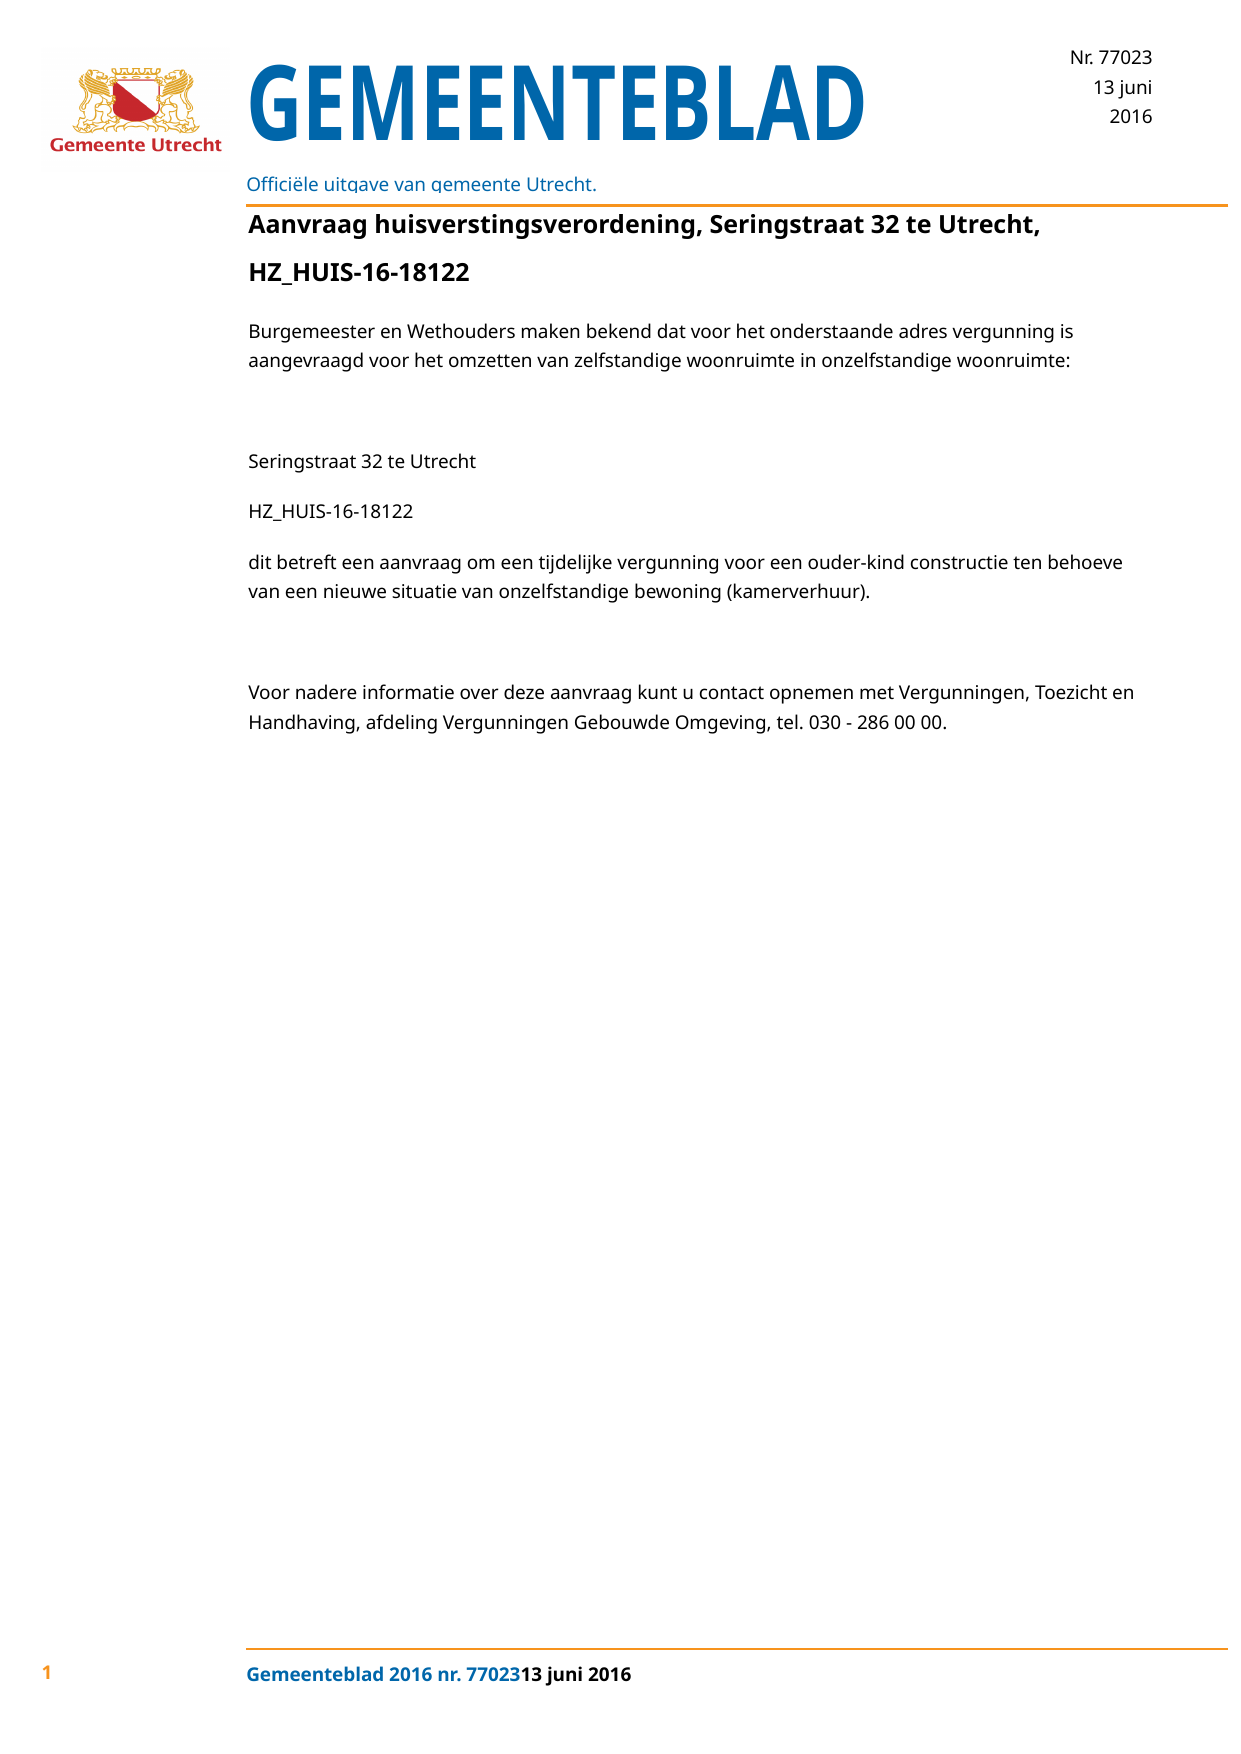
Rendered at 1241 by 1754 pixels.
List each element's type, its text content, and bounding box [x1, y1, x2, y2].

text Aanvraag huisverstingsverordening, Seringstraat 32 te Utrecht, HZ_HUIS-16-18122 [248, 207, 1152, 288]
text dit betreft een aanvraag om een tijdelijke vergunning voor een ouder-kind constructie ten behoeve van een nieuwe situatie van onzelfstandige bewoning (kamerverhuur). [248, 549, 1152, 604]
picture [41, 47, 231, 172]
text Burgemeester en Wethouders maken bekend dat voor het onderstaande adres vergunning is aangevraagd voor het omzetten van zelfstandige woonruimte in onzelfstandige woonruimte: [248, 318, 1152, 373]
text Voor nadere informatie over deze aanvraag kunt u contact opnemen met Vergunningen, Toezicht en Handhaving, afdeling Vergunningen Gebouwde Omgeving, tel. 030 - 286 00 00. [248, 679, 1152, 735]
text Seringstraat 32 te Utrecht [248, 448, 1152, 474]
text HZ_HUIS-16-18122 [248, 499, 1152, 524]
